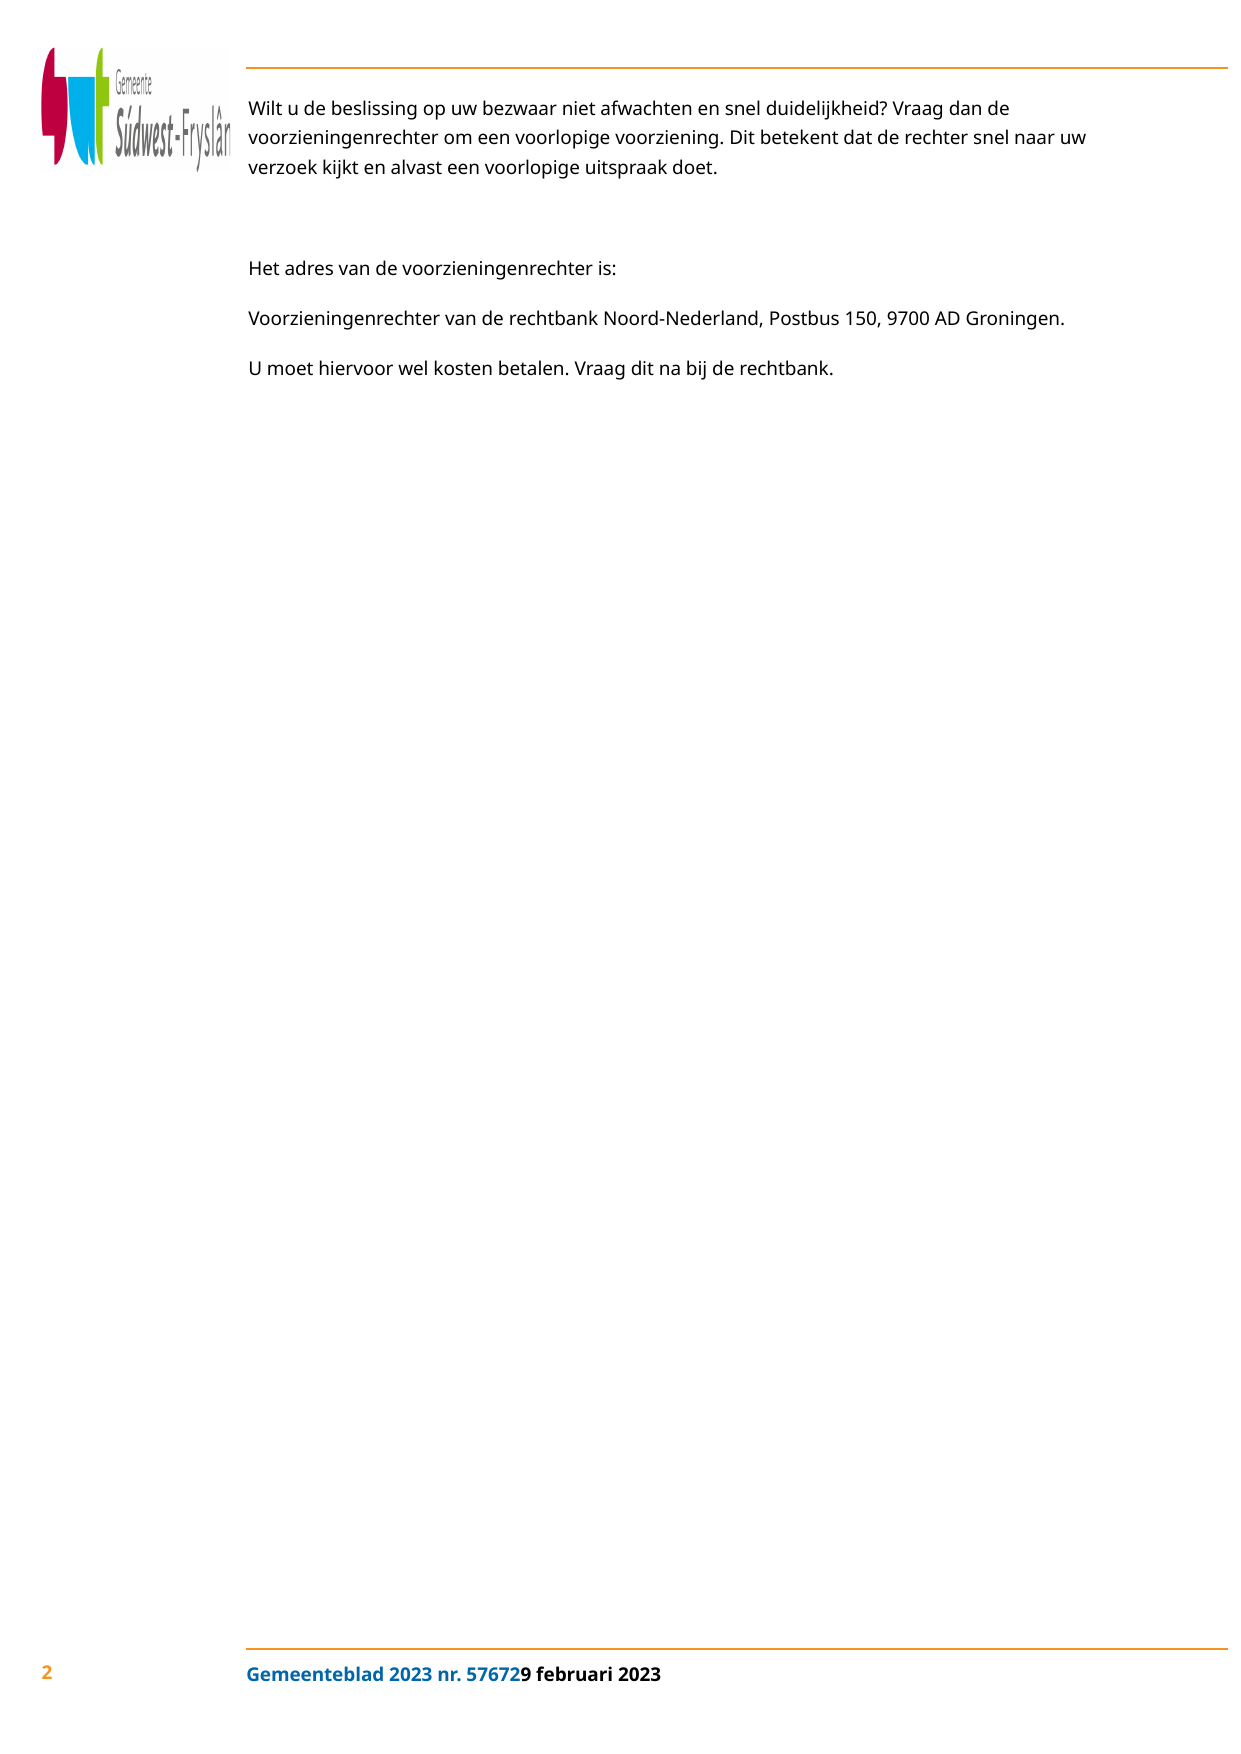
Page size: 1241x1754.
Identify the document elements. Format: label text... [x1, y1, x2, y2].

text Wilt u de beslissing op uw bezwaar niet afwachten en snel duidelijkheid? Vraag dan de voorzieningenrechter om een voorlopige voorziening. Dit betekent dat de rechter snel naar uw verzoek kijkt en alvast een voorlopige uitspraak doet. [248, 95, 1152, 180]
picture [41, 47, 231, 172]
text Voorzieningenrechter van de rechtbank Noord-Nederland, Postbus 150, 9700 AD Groningen. [248, 305, 1152, 331]
text U moet hiervoor wel kosten betalen. Vraag dit na bij de rechtbank. [248, 356, 1152, 381]
text Het adres van de voorzieningenrechter is: [248, 255, 1152, 281]
